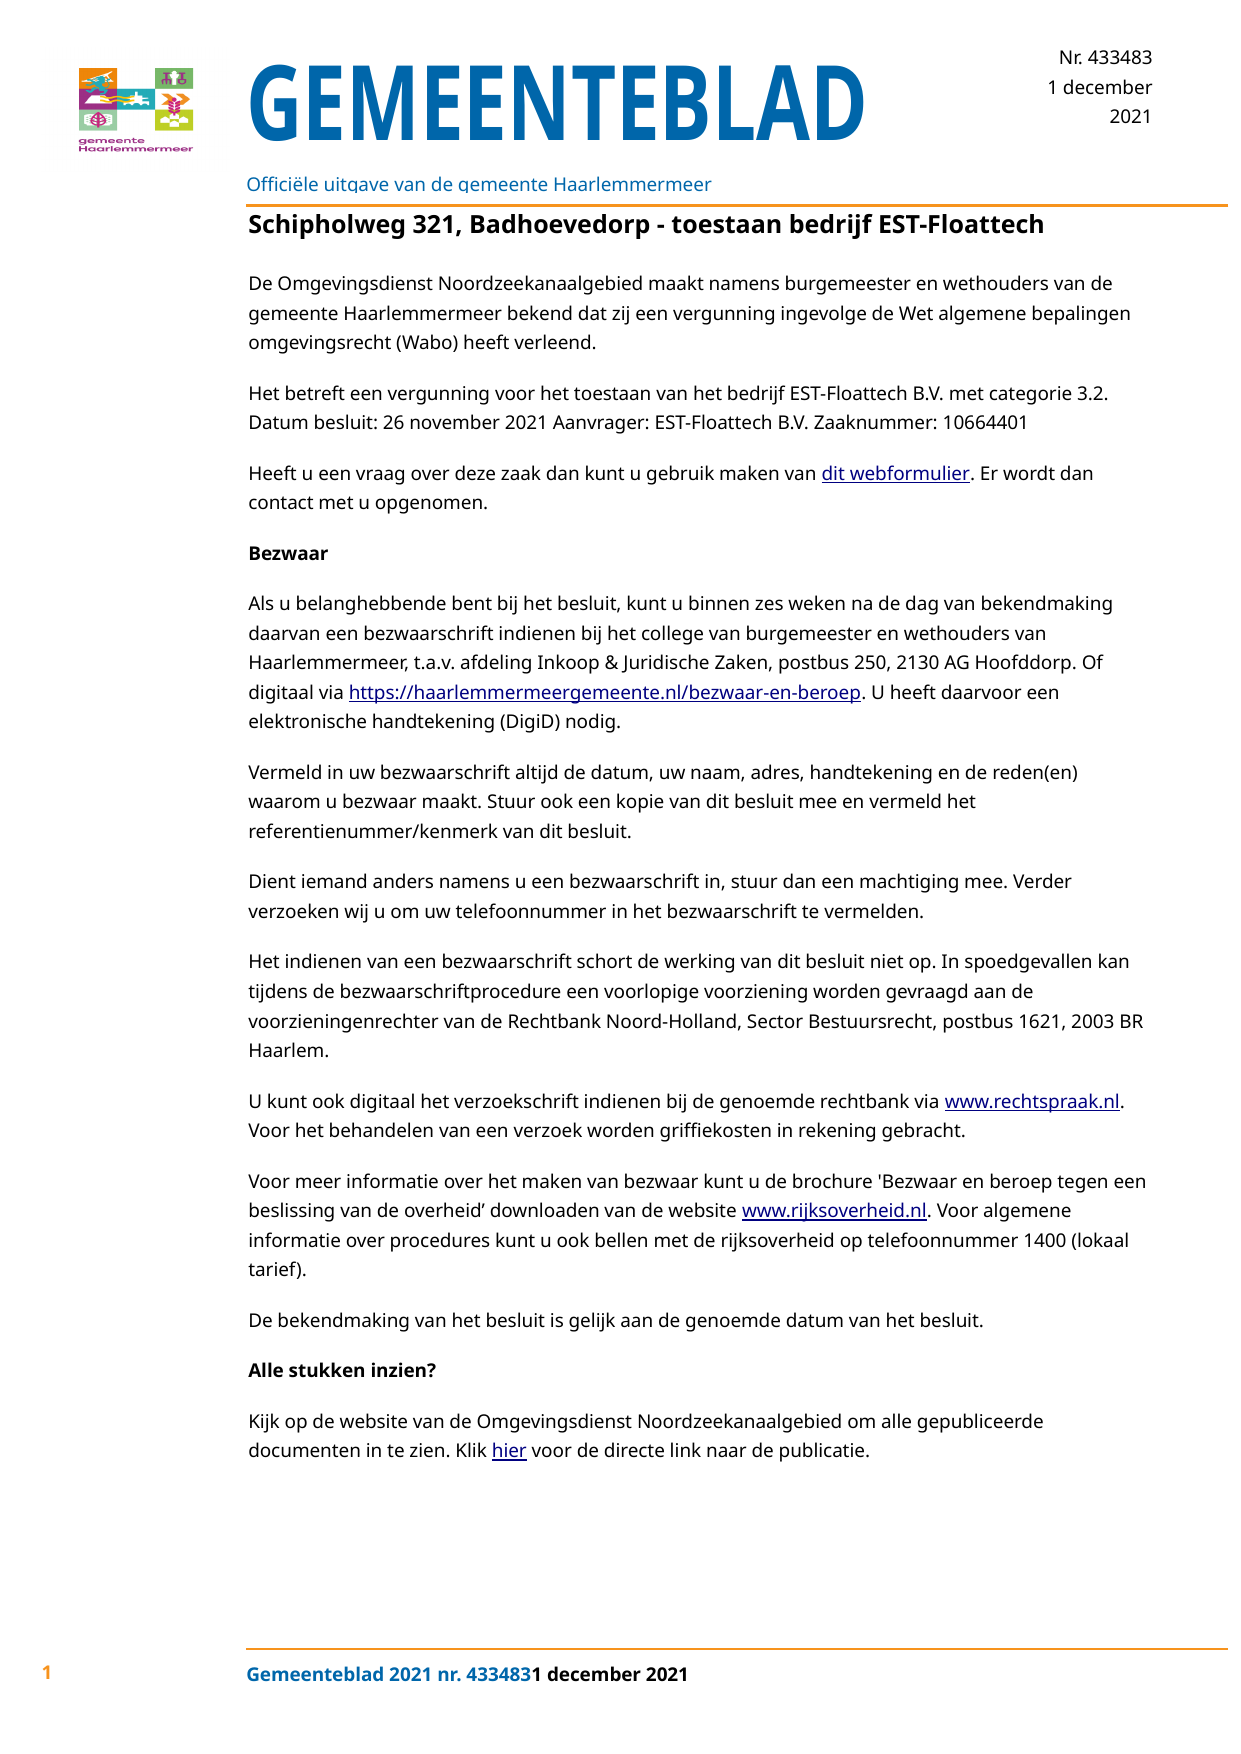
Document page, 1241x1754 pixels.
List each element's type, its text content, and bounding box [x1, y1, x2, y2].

text Het indienen van een bezwaarschrift schort de werking van dit besluit niet op. In spoedgevallen kan tijdens de bezwaarschriftprocedure een voorlopige voorziening worden gevraagd aan de voorzieningenrechter van de Rechtbank Noord-Holland, Sector Bestuursrecht, postbus 1621, 2003 BR Haarlem. [248, 949, 1152, 1063]
text Schipholweg 321, Badhoevedorp - toestaan bedrijf EST-Floattech [248, 207, 1152, 241]
text Voor meer informatie over het maken van bezwaar kunt u de brochure 'Bezwaar en beroep tegen een beslissing van de overheid’ downloaden van de website www.rijksoverheid.nl. Voor algemene informatie over procedures kunt u ook bellen met de rijksoverheid op telefoonnummer 1400 (lokaal tarief). [248, 1168, 1152, 1282]
text De Omgevingsdienst Noordzeekanaalgebied maakt namens burgemeester en wethouders van de gemeente Haarlemmermeer bekend dat zij een vergunning ingevolge de Wet algemene bepalingen omgevingsrecht (Wabo) heeft verleend. [248, 270, 1152, 355]
text Dient iemand anders namens u een bezwaarschrift in, stuur dan een machtiging mee. Verder verzoeken wij u om uw telefoonnummer in het bezwaarschrift te vermelden. [248, 869, 1152, 924]
text De bekendmaking van het besluit is gelijk aan de genoemde datum van het besluit. [248, 1307, 1152, 1333]
text Bezwaar [248, 540, 1152, 566]
picture [41, 47, 231, 172]
text Als u belanghebbende bent bij het besluit, kunt u binnen zes weken na de dag van bekendmaking daarvan een bezwaarschrift indienen bij het college van burgemeester en wethouders van Haarlemmermeer, t.a.v. afdeling Inkoop & Juridische Zaken, postbus 250, 2130 AG Hoofddorp. Of digitaal via https://haarlemmermeergemeente.nl/bezwaar-en-beroep. U heeft daarvoor een elektronische handtekening (DigiD) nodig. [248, 590, 1152, 734]
text Heeft u een vraag over deze zaak dan kunt u gebruik maken van dit webformulier. Er wordt dan contact met u opgenomen. [248, 460, 1152, 515]
text Het betreft een vergunning voor het toestaan van het bedrijf EST-Floattech B.V. met categorie 3.2. Datum besluit: 26 november 2021 Aanvrager: EST-Floattech B.V. Zaaknummer: 10664401 [248, 380, 1152, 435]
text Alle stukken inzien? [248, 1357, 1152, 1383]
text Kijk op de website van de Omgevingsdienst Noordzeekanaalgebied om alle gepubliceerde documenten in te zien. Klik hier voor de directe link naar de publicatie. [248, 1408, 1152, 1463]
text Vermeld in uw bezwaarschrift altijd de datum, uw naam, adres, handtekening en de reden(en) waarom u bezwaar maakt. Stuur ook een kopie van dit besluit mee en vermeld het referentienummer/kenmerk van dit besluit. [248, 759, 1152, 844]
text U kunt ook digitaal het verzoekschrift indienen bij de genoemde rechtbank via www.rechtspraak.nl. Voor het behandelen van een verzoek worden griffiekosten in rekening gebracht. [248, 1088, 1152, 1143]
